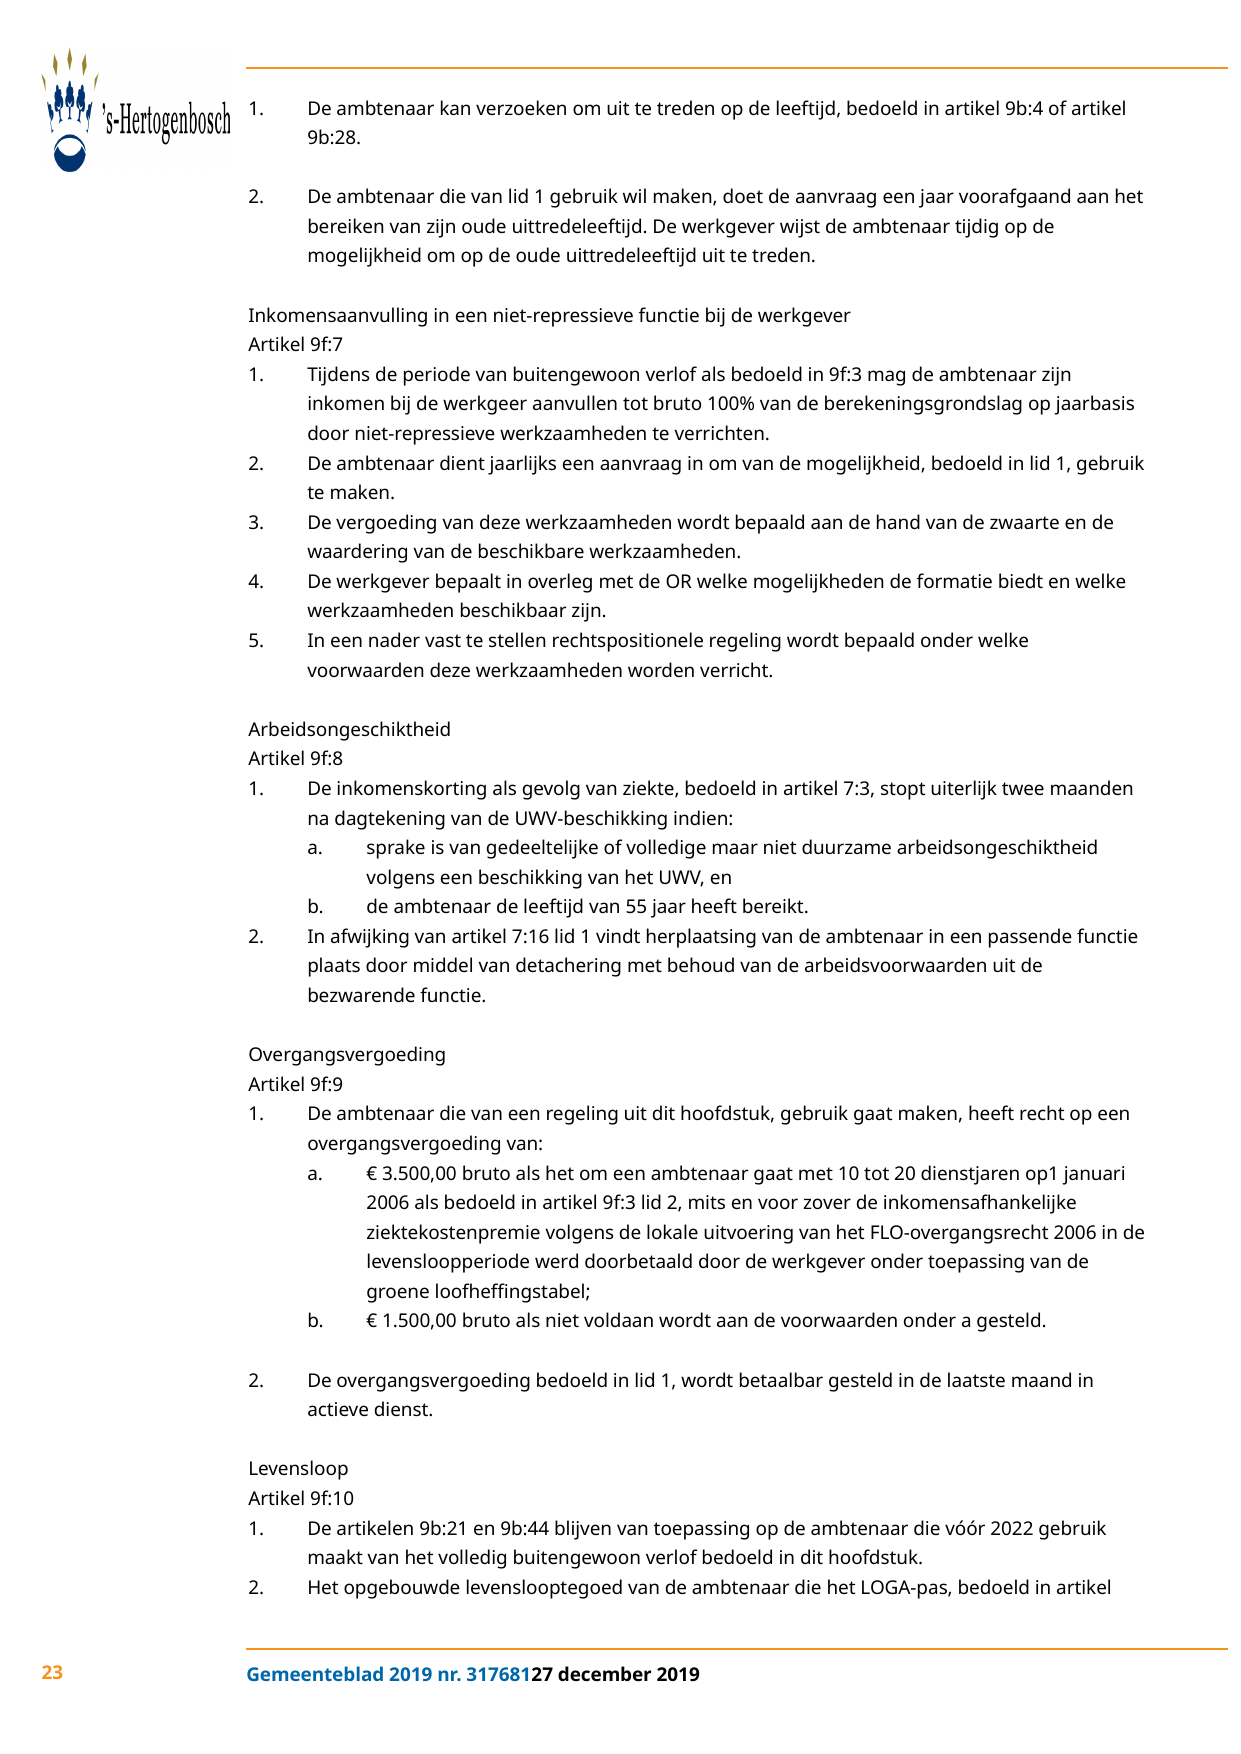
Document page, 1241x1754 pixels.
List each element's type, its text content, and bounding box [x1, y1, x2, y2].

list De artikelen 9b:21 en 9b:44 blijven van toepassing op de ambtenaar die vóór 2022 gebruik maakt van het volledig buitengewoon verlof bedoeld in dit hoofdstuk. [248, 1515, 1152, 1570]
list de ambtenaar de leeftijd van 55 jaar heeft bereikt. [307, 893, 1152, 919]
picture [41, 47, 231, 172]
text Artikel 9f:8 [248, 746, 1152, 771]
list € 3.500,00 bruto als het om een ambtenaar gaat met 10 tot 20 dienstjaren op1 januari 2006 als bedoeld in artikel 9f:3 lid 2, mits en voor zover de inkomensafhankelijke ziektekostenpremie volgens de lokale uitvoering van het FLO-overgangsrecht 2006 in de levensloopperiode werd doorbetaald door de werkgever onder toepassing van de groene loofheffingstabel; [307, 1160, 1152, 1304]
list In een nader vast te stellen rechtspositionele regeling wordt bepaald onder welke voorwaarden deze werkzaamheden worden verricht. [248, 627, 1152, 683]
text Arbeidsongeschiktheid [248, 716, 1152, 742]
list De inkomenskorting als gevolg van ziekte, bedoeld in artikel 7:3, stopt uiterlijk twee maanden na dagtekening van de UWV-beschikking indien: [248, 775, 1152, 831]
list De overgangsvergoeding bedoeld in lid 1, wordt betaalbar gesteld in de laatste maand in actieve dienst. [248, 1367, 1152, 1422]
text Overgangsvergoeding [248, 1041, 1152, 1067]
list De ambtenaar kan verzoeken om uit te treden op de leeftijd, bedoeld in artikel 9b:4 of artikel 9b:28. [248, 95, 1152, 150]
list sprake is van gedeeltelijke of volledige maar niet duurzame arbeidsongeschiktheid volgens een beschikking van het UWV, en [307, 834, 1152, 890]
list Het opgebouwde levenslooptegoed van de ambtenaar die het LOGA-pas, bedoeld in artikel [248, 1574, 1152, 1600]
list In afwijking van artikel 7:16 lid 1 vindt herplaatsing van de ambtenaar in een passende functie plaats door middel van detachering met behoud van de arbeidsvoorwaarden uit de bezwarende functie. [248, 923, 1152, 1008]
text Levensloop [248, 1456, 1152, 1481]
text Artikel 9f:10 [248, 1485, 1152, 1511]
list Tijdens de periode van buitengewoon verlof als bedoeld in 9f:3 mag de ambtenaar zijn inkomen bij de werkgeer aanvullen tot bruto 100% van de berekeningsgrondslag op jaarbasis door niet-repressieve werkzaamheden te verrichten. [248, 361, 1152, 446]
text Artikel 9f:9 [248, 1071, 1152, 1097]
list € 1.500,00 bruto als niet voldaan wordt aan de voorwaarden onder a gesteld. [307, 1308, 1152, 1333]
text Artikel 9f:7 [248, 331, 1152, 357]
list De ambtenaar die van lid 1 gebruik wil maken, doet de aanvraag een jaar voorafgaand aan het bereiken van zijn oude uittredeleeftijd. De werkgever wijst de ambtenaar tijdig op de mogelijkheid om op de oude uittredeleeftijd uit te treden. [248, 183, 1152, 268]
list De ambtenaar die van een regeling uit dit hoofdstuk, gebruik gaat maken, heeft recht op een overgangsvergoeding van: [248, 1101, 1152, 1156]
text Inkomensaanvulling in een niet-repressieve functie bij de werkgever [248, 302, 1152, 328]
list De vergoeding van deze werkzaamheden wordt bepaald aan de hand van de zwaarte en de waardering van de beschikbare werkzaamheden. [248, 509, 1152, 564]
list De ambtenaar dient jaarlijks een aanvraag in om van de mogelijkheid, bedoeld in lid 1, gebruik te maken. [248, 450, 1152, 505]
list De werkgever bepaalt in overleg met de OR welke mogelijkheden de formatie biedt en welke werkzaamheden beschikbaar zijn. [248, 568, 1152, 623]
